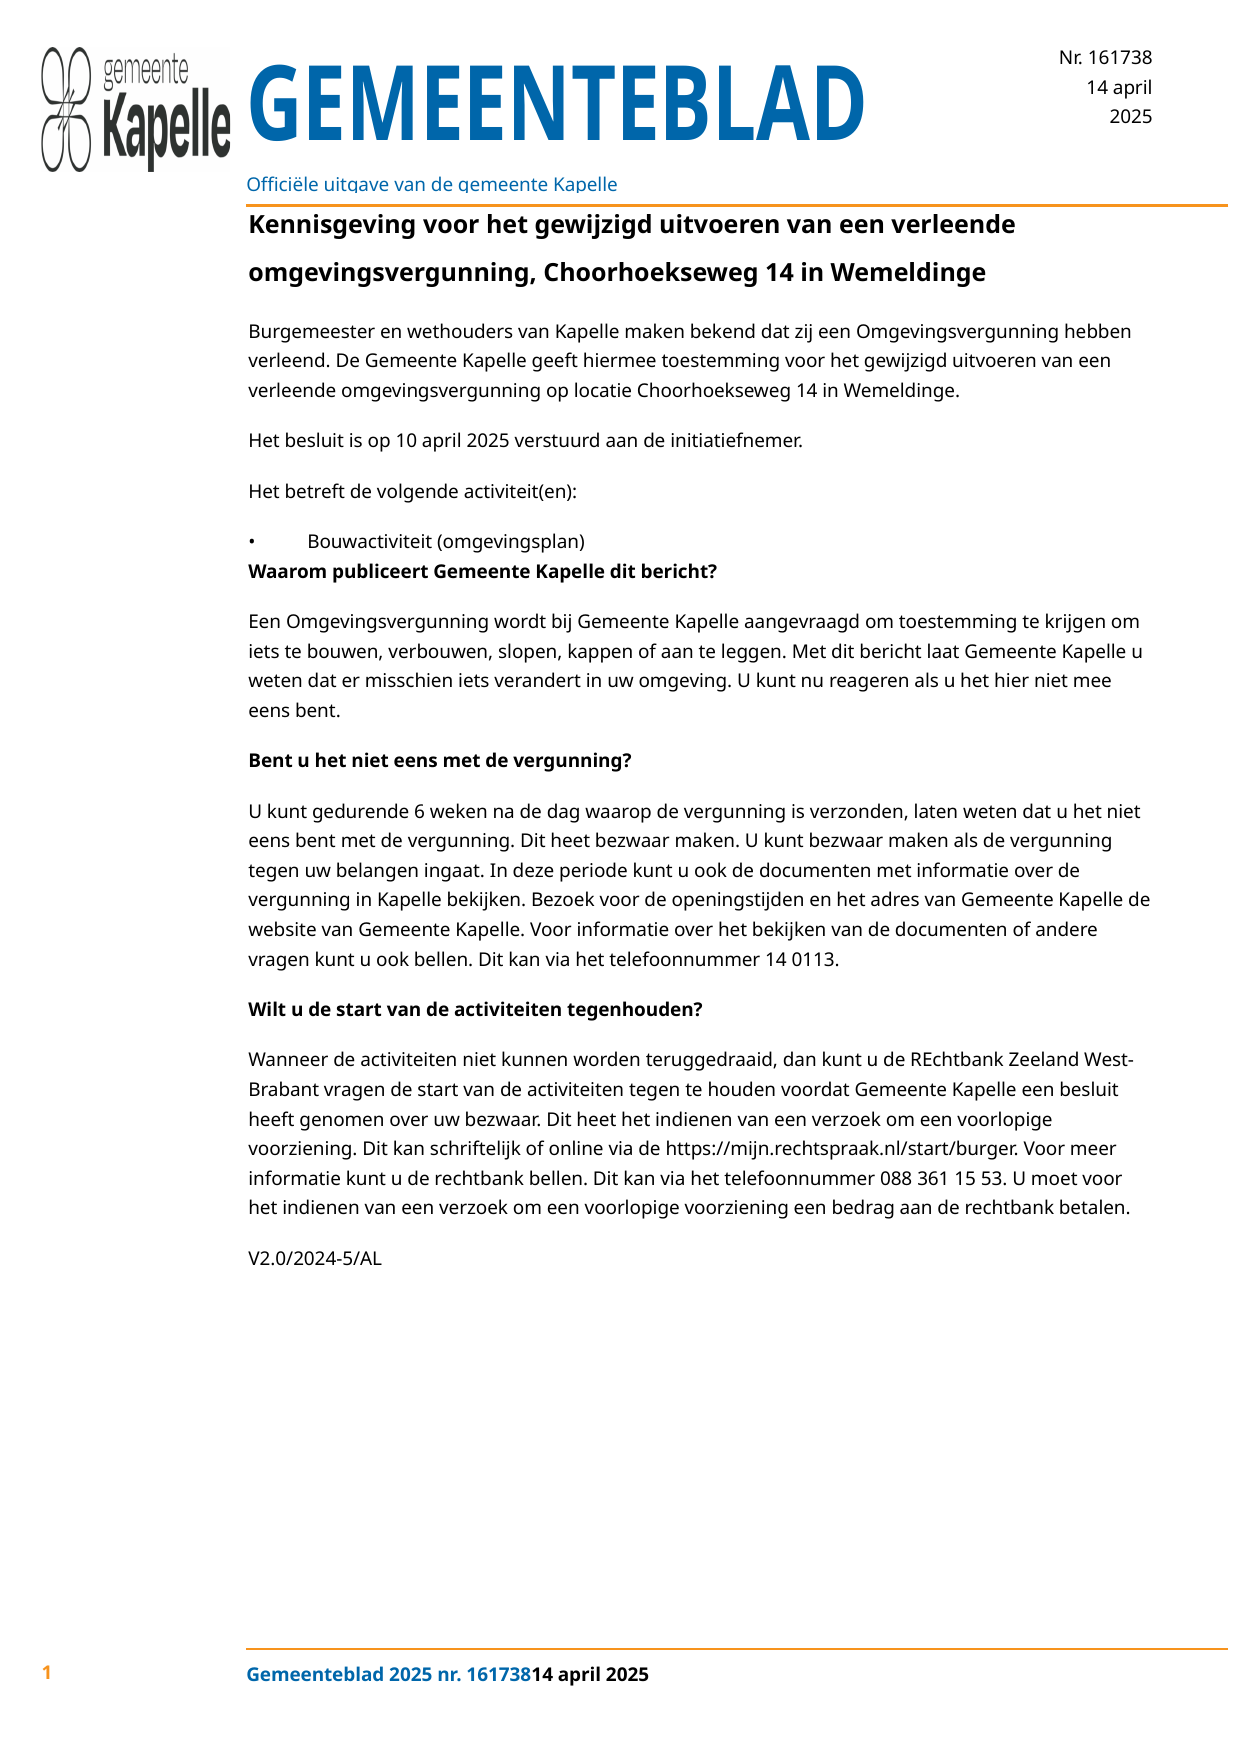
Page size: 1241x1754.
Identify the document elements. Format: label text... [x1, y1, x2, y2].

text Wilt u de start van de activiteiten tegenhouden? [248, 996, 1152, 1022]
list Bouwactiviteit (omgevingsplan) [248, 528, 1152, 554]
text Het betreft de volgende activiteit(en): [248, 478, 1152, 504]
text Bent u het niet eens met de vergunning? [248, 747, 1152, 773]
text U kunt gedurende 6 weken na de dag waarop de vergunning is verzonden, laten weten dat u het niet eens bent met de vergunning. Dit heet bezwaar maken. U kunt bezwaar maken als de vergunning tegen uw belangen ingaat. In deze periode kunt u ook de documenten met informatie over de vergunning in Kapelle bekijken. Bezoek voor de openingstijden en het adres van Gemeente Kapelle de website van Gemeente Kapelle. Voor informatie over het bekijken van de documenten of andere vragen kunt u ook bellen. Dit kan via het telefoonnummer 14 0113. [248, 798, 1152, 972]
text Wanneer de activiteiten niet kunnen worden teruggedraaid, dan kunt u de REchtbank Zeeland West-Brabant vragen de start van de activiteiten tegen te houden voordat Gemeente Kapelle een besluit heeft genomen over uw bezwaar. Dit heet het indienen van een verzoek om een voorlopige voorziening. Dit kan schriftelijk of online via de https://mijn.rechtspraak.nl/start/burger. Voor meer informatie kunt u de rechtbank bellen. Dit kan via het telefoonnummer 088 361 15 53. U moet voor het indienen van een verzoek om een voorlopige voorziening een bedrag aan de rechtbank betalen. [248, 1047, 1152, 1220]
text V2.0/2024-5/AL [248, 1245, 1152, 1271]
text Het besluit is op 10 april 2025 verstuurd aan de initiatiefnemer. [248, 427, 1152, 453]
text Burgemeester en wethouders van Kapelle maken bekend dat zij een Omgevingsvergunning hebben verleend. De Gemeente Kapelle geeft hiermee toestemming voor het gewijzigd uitvoeren van een verleende omgevingsvergunning op locatie Choorhoekseweg 14 in Wemeldinge. [248, 318, 1152, 403]
picture [41, 47, 231, 172]
text Kennisgeving voor het gewijzigd uitvoeren van een verleende omgevingsvergunning, Choorhoekseweg 14 in Wemeldinge [248, 207, 1152, 288]
text Een Omgevingsvergunning wordt bij Gemeente Kapelle aangevraagd om toestemming te krijgen om iets te bouwen, verbouwen, slopen, kappen of aan te leggen. Met dit bericht laat Gemeente Kapelle u weten dat er misschien iets verandert in uw omgeving. U kunt nu reageren als u het hier niet mee eens bent. [248, 608, 1152, 723]
text Waarom publiceert Gemeente Kapelle dit bericht? [248, 558, 1152, 584]
